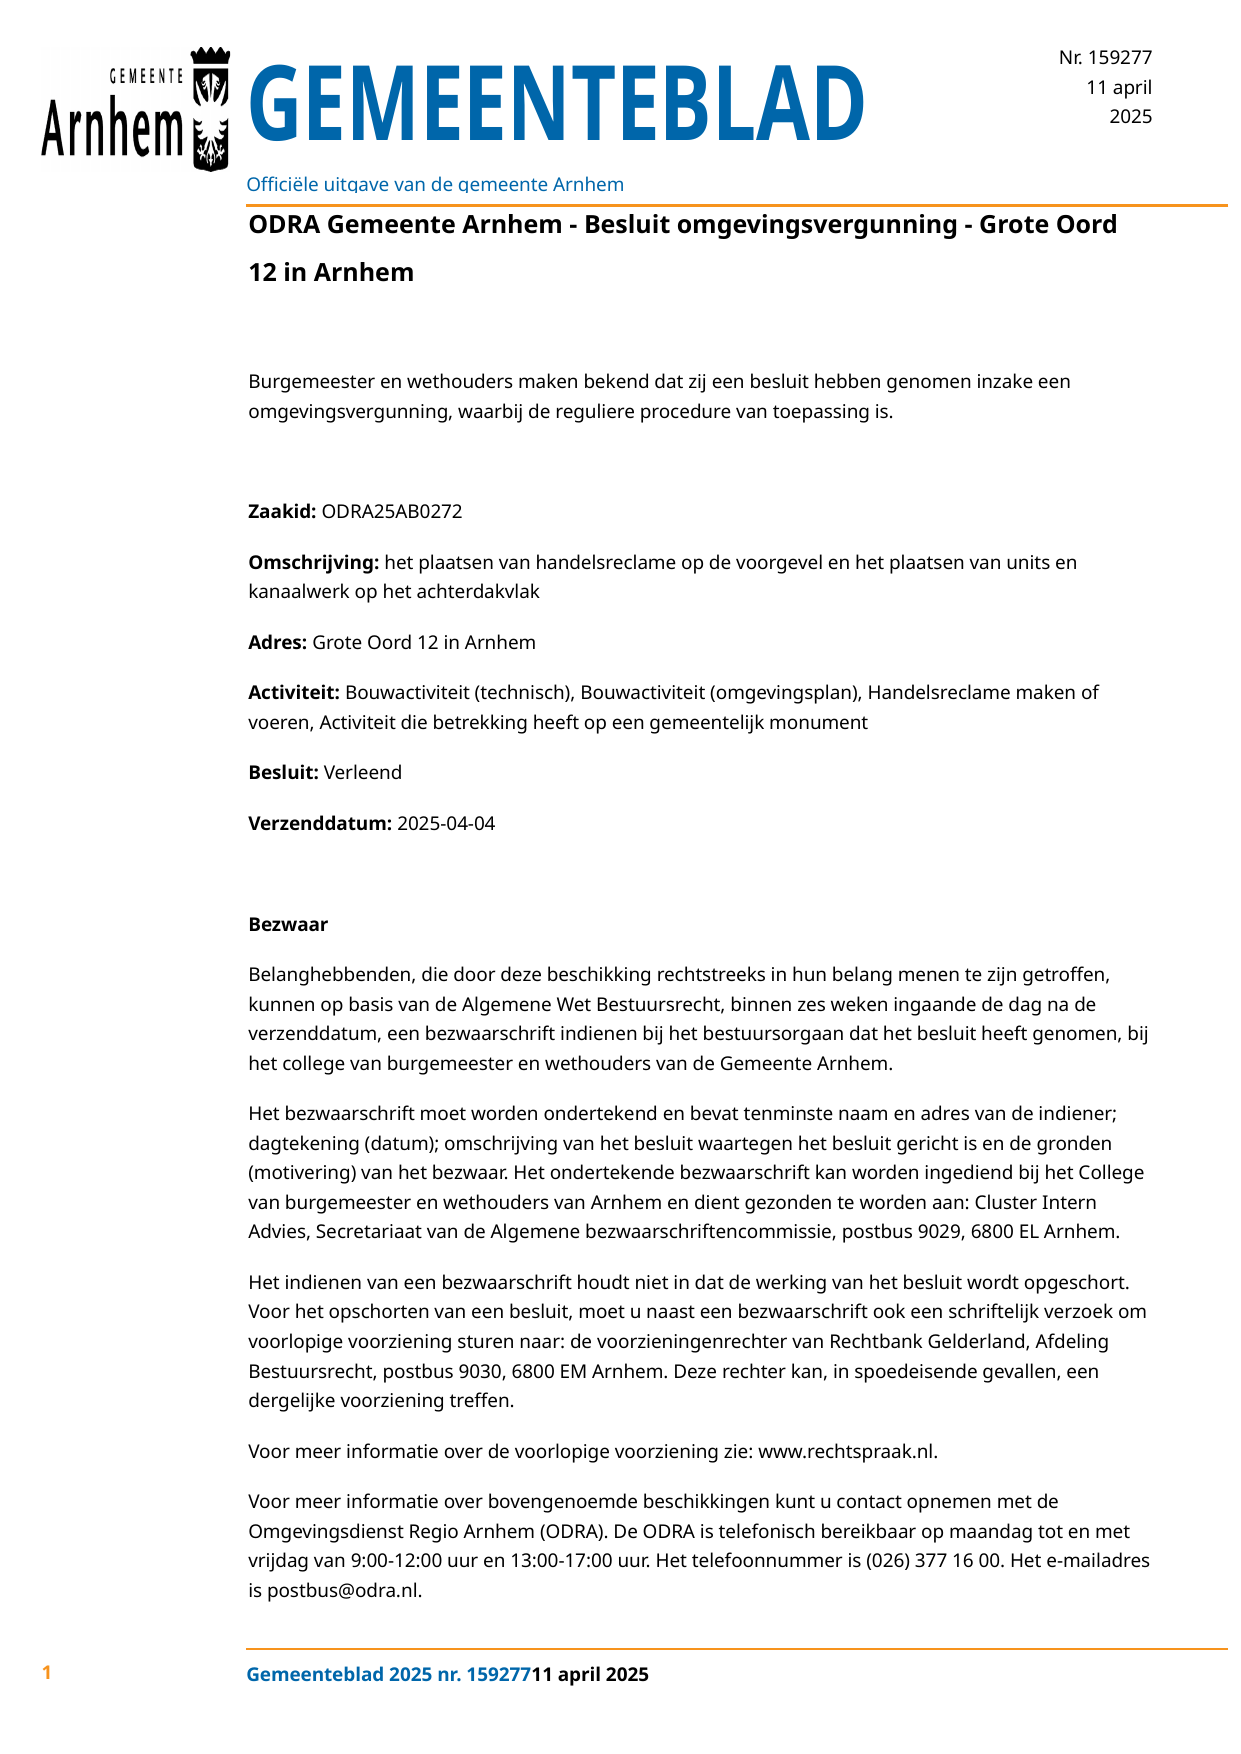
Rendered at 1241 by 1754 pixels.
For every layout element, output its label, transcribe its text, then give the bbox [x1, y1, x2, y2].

text Bezwaar [248, 911, 1152, 937]
text ODRA Gemeente Arnhem - Besluit omgevingsvergunning - Grote Oord 12 in Arnhem [248, 207, 1152, 288]
text Burgemeester en wethouders maken bekend dat zij een besluit hebben genomen inzake een omgevingsvergunning, waarbij de reguliere procedure van toepassing is. [248, 368, 1152, 424]
text Het bezwaarschrift moet worden ondertekend en bevat tenminste naam en adres van de indiener; dagtekening (datum); omschrijving van het besluit waartegen het besluit gericht is en de gronden (motivering) van het bezwaar. Het ondertekende bezwaarschrift kan worden ingediend bij het College van burgemeester en wethouders van Arnhem en dient gezonden te worden aan: Cluster Intern Advies, Secretariaat van de Algemene bezwaarschriftencommissie, postbus 9029, 6800 EL Arnhem. [248, 1100, 1152, 1244]
text Activiteit: Bouwactiviteit (technisch), Bouwactiviteit (omgevingsplan), Handelsreclame maken of voeren, Activiteit die betrekking heeft op een gemeentelijk monument [248, 679, 1152, 735]
text Belanghebbenden, die door deze beschikking rechtstreeks in hun belang menen te zijn getroffen, kunnen op basis van de Algemene Wet Bestuursrecht, binnen zes weken ingaande de dag na de verzenddatum, een bezwaarschrift indienen bij het bestuursorgaan dat het besluit heeft genomen, bij het college van burgemeester en wethouders van de Gemeente Arnhem. [248, 961, 1152, 1076]
text Verzenddatum: 2025-04-04 [248, 810, 1152, 836]
picture [41, 47, 231, 172]
text Zaakid: ODRA25AB0272 [248, 499, 1152, 524]
text Het indienen van een bezwaarschrift houdt niet in dat de werking van het besluit wordt opgeschort. Voor het opschorten van een besluit, moet u naast een bezwaarschrift ook een schriftelijk verzoek om voorlopige voorziening sturen naar: de voorzieningenrechter van Rechtbank Gelderland, Afdeling Bestuursrecht, postbus 9030, 6800 EM Arnhem. Deze rechter kan, in spoedeisende gevallen, een dergelijke voorziening treffen. [248, 1269, 1152, 1413]
text Voor meer informatie over bovengenoemde beschikkingen kunt u contact opnemen met de Omgevingsdienst Regio Arnhem (ODRA). De ODRA is telefonisch bereikbaar op maandag tot en met vrijdag van 9:00-12:00 uur en 13:00-17:00 uur. Het telefoonnummer is (026) 377 16 00. Het e-mailadres is postbus@odra.nl. [248, 1488, 1152, 1603]
text Voor meer informatie over de voorlopige voorziening zie: www.rechtspraak.nl. [248, 1438, 1152, 1464]
text Adres: Grote Oord 12 in Arnhem [248, 629, 1152, 655]
text Omschrijving: het plaatsen van handelsreclame op de voorgevel en het plaatsen van units en kanaalwerk op het achterdakvlak [248, 549, 1152, 604]
text Besluit: Verleend [248, 759, 1152, 785]
